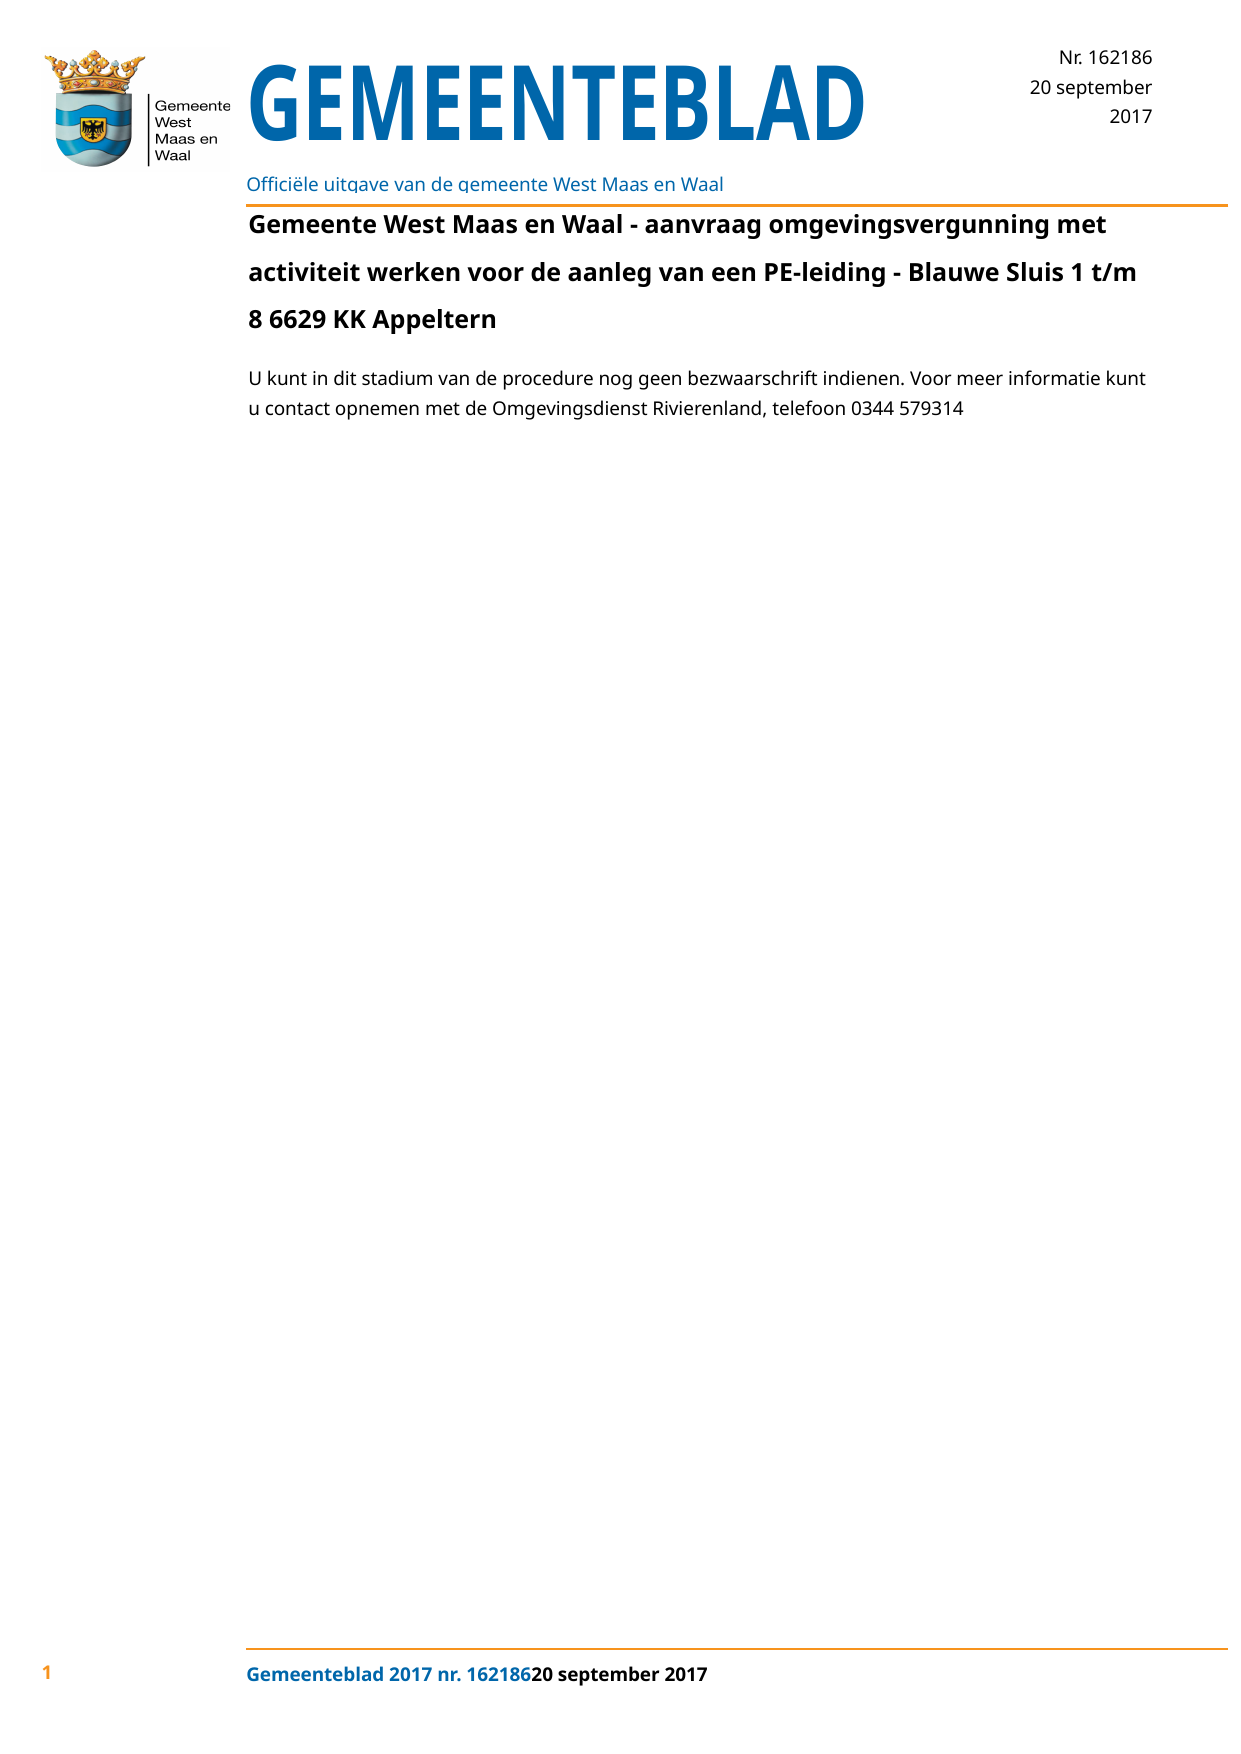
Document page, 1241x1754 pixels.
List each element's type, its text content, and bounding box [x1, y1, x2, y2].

text Gemeente West Maas en Waal - aanvraag omgevingsvergunning met activiteit werken voor de aanleg van een PE-leiding - Blauwe Sluis 1 t/m 8 6629 KK Appeltern [248, 207, 1152, 336]
picture [41, 47, 231, 172]
text U kunt in dit stadium van de procedure nog geen bezwaarschrift indienen. Voor meer informatie kunt u contact opnemen met de Omgevingsdienst Rivierenland, telefoon 0344 579314 [248, 366, 1152, 421]
